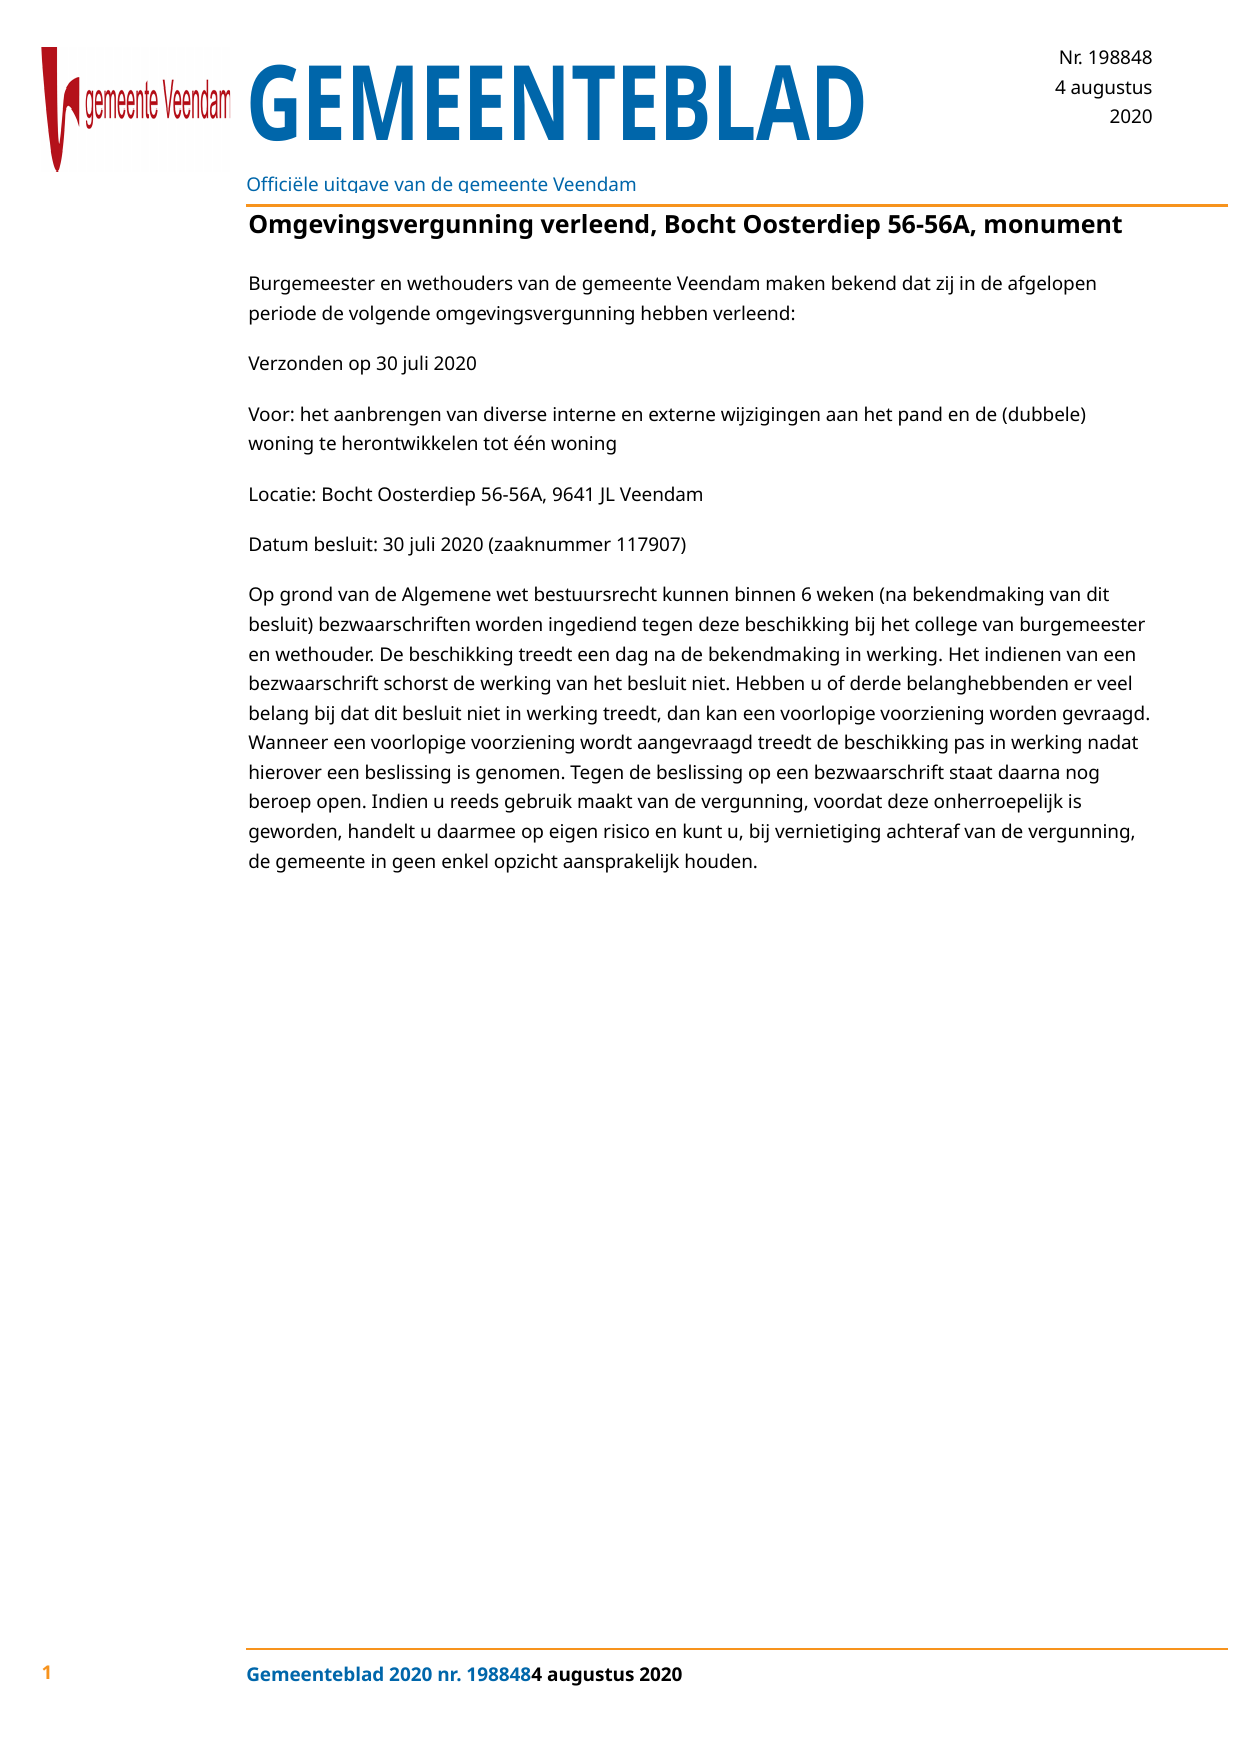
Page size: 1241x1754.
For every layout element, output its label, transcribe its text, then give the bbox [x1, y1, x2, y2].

text Voor: het aanbrengen van diverse interne en externe wijzigingen aan het pand en de (dubbele) woning te herontwikkelen tot één woning [248, 401, 1152, 456]
picture [41, 47, 231, 172]
text Burgemeester en wethouders van de gemeente Veendam maken bekend dat zij in de afgelopen periode de volgende omgevingsvergunning hebben verleend: [248, 270, 1152, 326]
text Datum besluit: 30 juli 2020 (zaaknummer 117907) [248, 531, 1152, 557]
text Op grond van de Algemene wet bestuursrecht kunnen binnen 6 weken (na bekendmaking van dit besluit) bezwaarschriften worden ingediend tegen deze beschikking bij het college van burgemeester en wethouder. De beschikking treedt een dag na de bekendmaking in werking. Het indienen van een bezwaarschrift schorst de werking van het besluit niet. Hebben u of derde belanghebbenden er veel belang bij dat dit besluit niet in werking treedt, dan kan een voorlopige voorziening worden gevraagd. Wanneer een voorlopige voorziening wordt aangevraagd treedt de beschikking pas in werking nadat hierover een beslissing is genomen. Tegen de beslissing op een bezwaarschrift staat daarna nog beroep open. Indien u reeds gebruik maakt van de vergunning, voordat deze onherroepelijk is geworden, handelt u daarmee op eigen risico en kunt u, bij vernietiging achteraf van de vergunning, de gemeente in geen enkel opzicht aansprakelijk houden. [248, 582, 1152, 873]
text Verzonden op 30 juli 2020 [248, 350, 1152, 376]
text Omgevingsvergunning verleend, Bocht Oosterdiep 56-56A, monument [248, 207, 1152, 241]
text Locatie: Bocht Oosterdiep 56-56A, 9641 JL Veendam [248, 481, 1152, 506]
